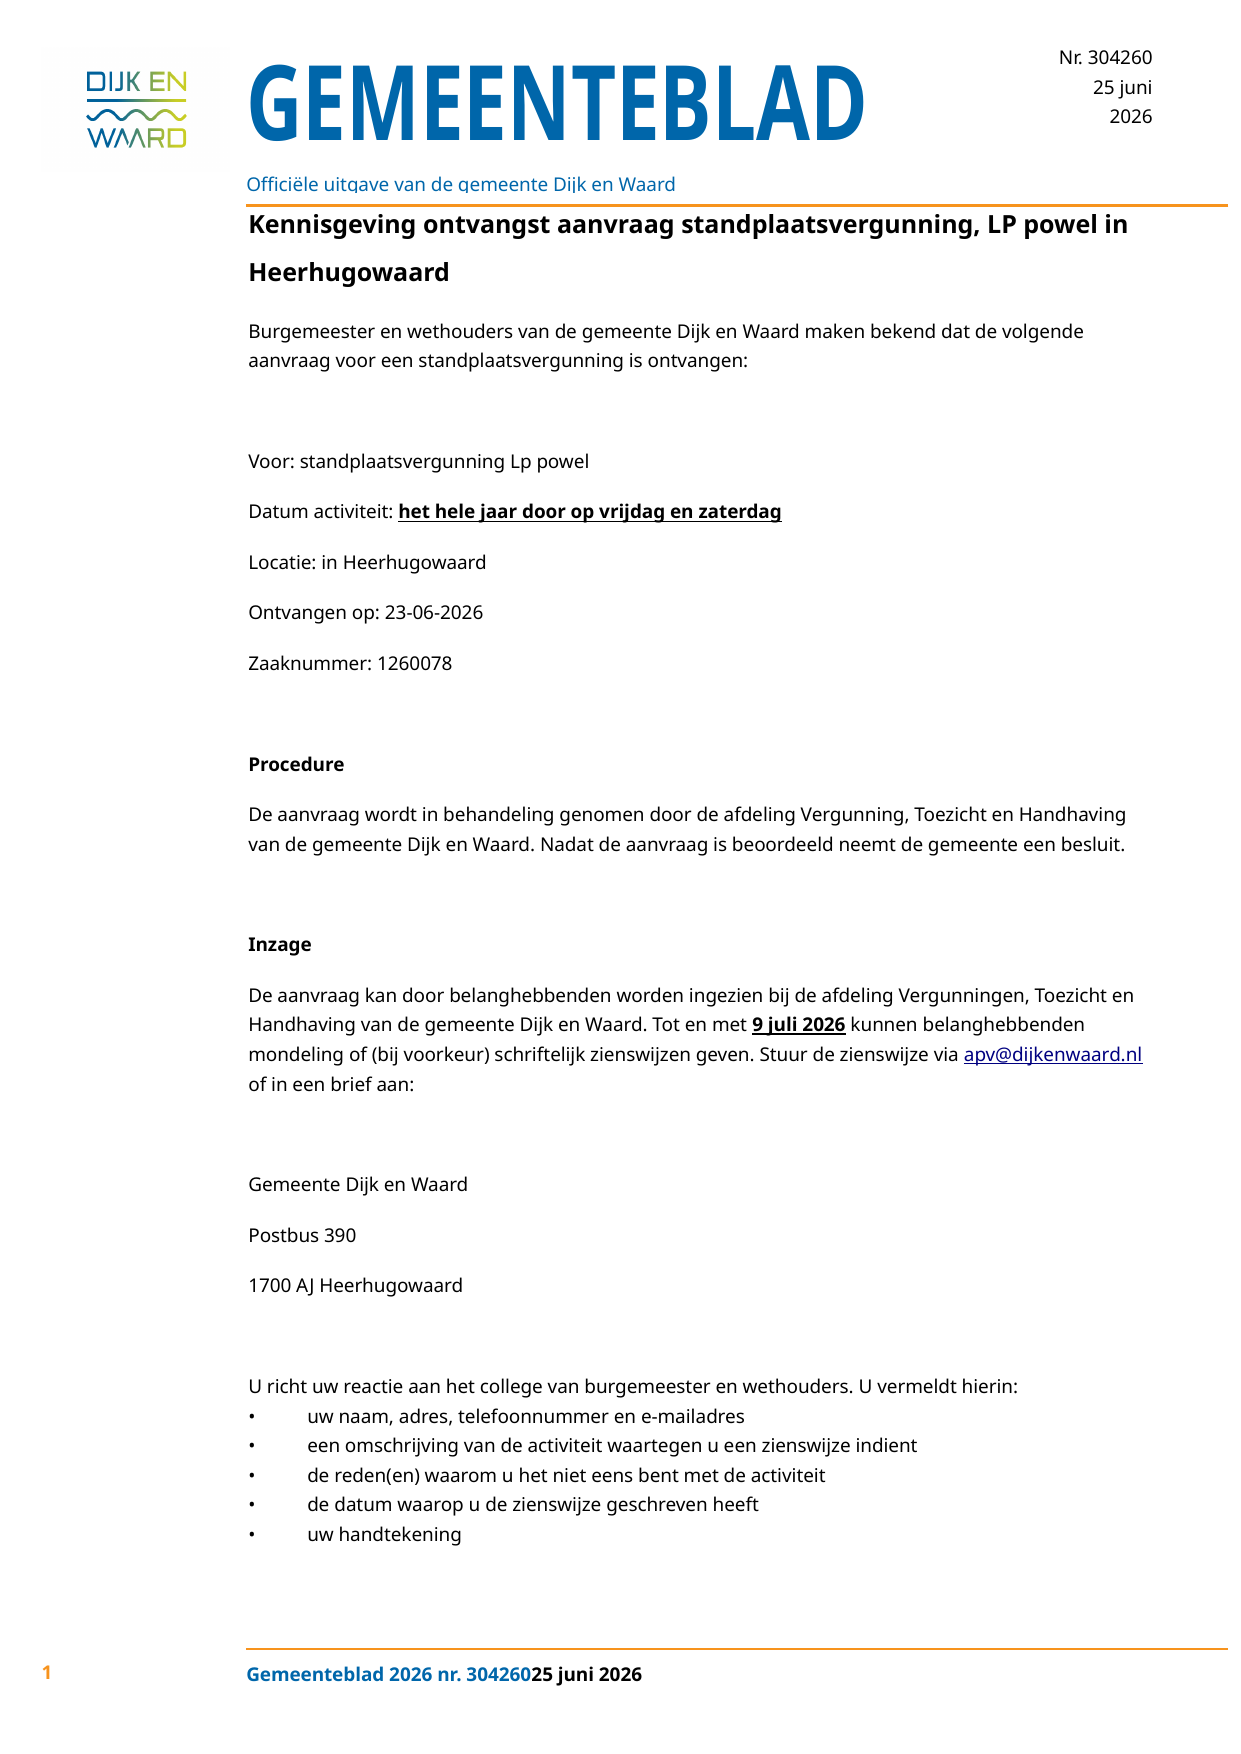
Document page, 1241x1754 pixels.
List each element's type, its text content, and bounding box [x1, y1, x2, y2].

list de datum waarop u de zienswijze geschreven heeft [248, 1492, 1152, 1517]
text Burgemeester en wethouders van de gemeente Dijk en Waard maken bekend dat de volgende aanvraag voor een standplaatsvergunning is ontvangen: [248, 318, 1152, 373]
text Postbus 390 [248, 1222, 1152, 1248]
text De aanvraag wordt in behandeling genomen door de afdeling Vergunning, Toezicht en Handhaving van de gemeente Dijk en Waard. Nadat de aanvraag is beoordeeld neemt de gemeente een besluit. [248, 801, 1152, 857]
text U richt uw reactie aan het college van burgemeester en wethouders. U vermeldt hierin: [248, 1373, 1152, 1399]
text 1700 AJ Heerhugowaard [248, 1272, 1152, 1298]
text De aanvraag kan door belanghebbenden worden ingezien bij de afdeling Vergunningen, Toezicht en Handhaving van de gemeente Dijk en Waard. Tot en met 9 juli 2026 kunnen belanghebbenden mondeling of (bij voorkeur) schriftelijk zienswijzen geven. Stuur de zienswijze via apv@dijkenwaard.nl of in een brief aan: [248, 982, 1152, 1097]
text Kennisgeving ontvangst aanvraag standplaatsvergunning, LP powel in Heerhugowaard [248, 207, 1152, 288]
text Voor: standplaatsvergunning Lp powel [248, 448, 1152, 474]
text Zaaknummer: 1260078 [248, 650, 1152, 676]
picture [41, 47, 231, 172]
text Ontvangen op: 23-06-2026 [248, 599, 1152, 625]
text Gemeente Dijk en Waard [248, 1172, 1152, 1197]
text Datum activiteit: het hele jaar door op vrijdag en zaterdag [248, 499, 1152, 524]
list uw naam, adres, telefoonnummer en e-mailadres [248, 1403, 1152, 1429]
list een omschrijving van de activiteit waartegen u een zienswijze indient [248, 1432, 1152, 1458]
list de reden(en) waarom u het niet eens bent met de activiteit [248, 1462, 1152, 1488]
list uw handtekening [248, 1521, 1152, 1547]
text Inzage [248, 932, 1152, 957]
text Locatie: in Heerhugowaard [248, 549, 1152, 575]
text Procedure [248, 751, 1152, 777]
